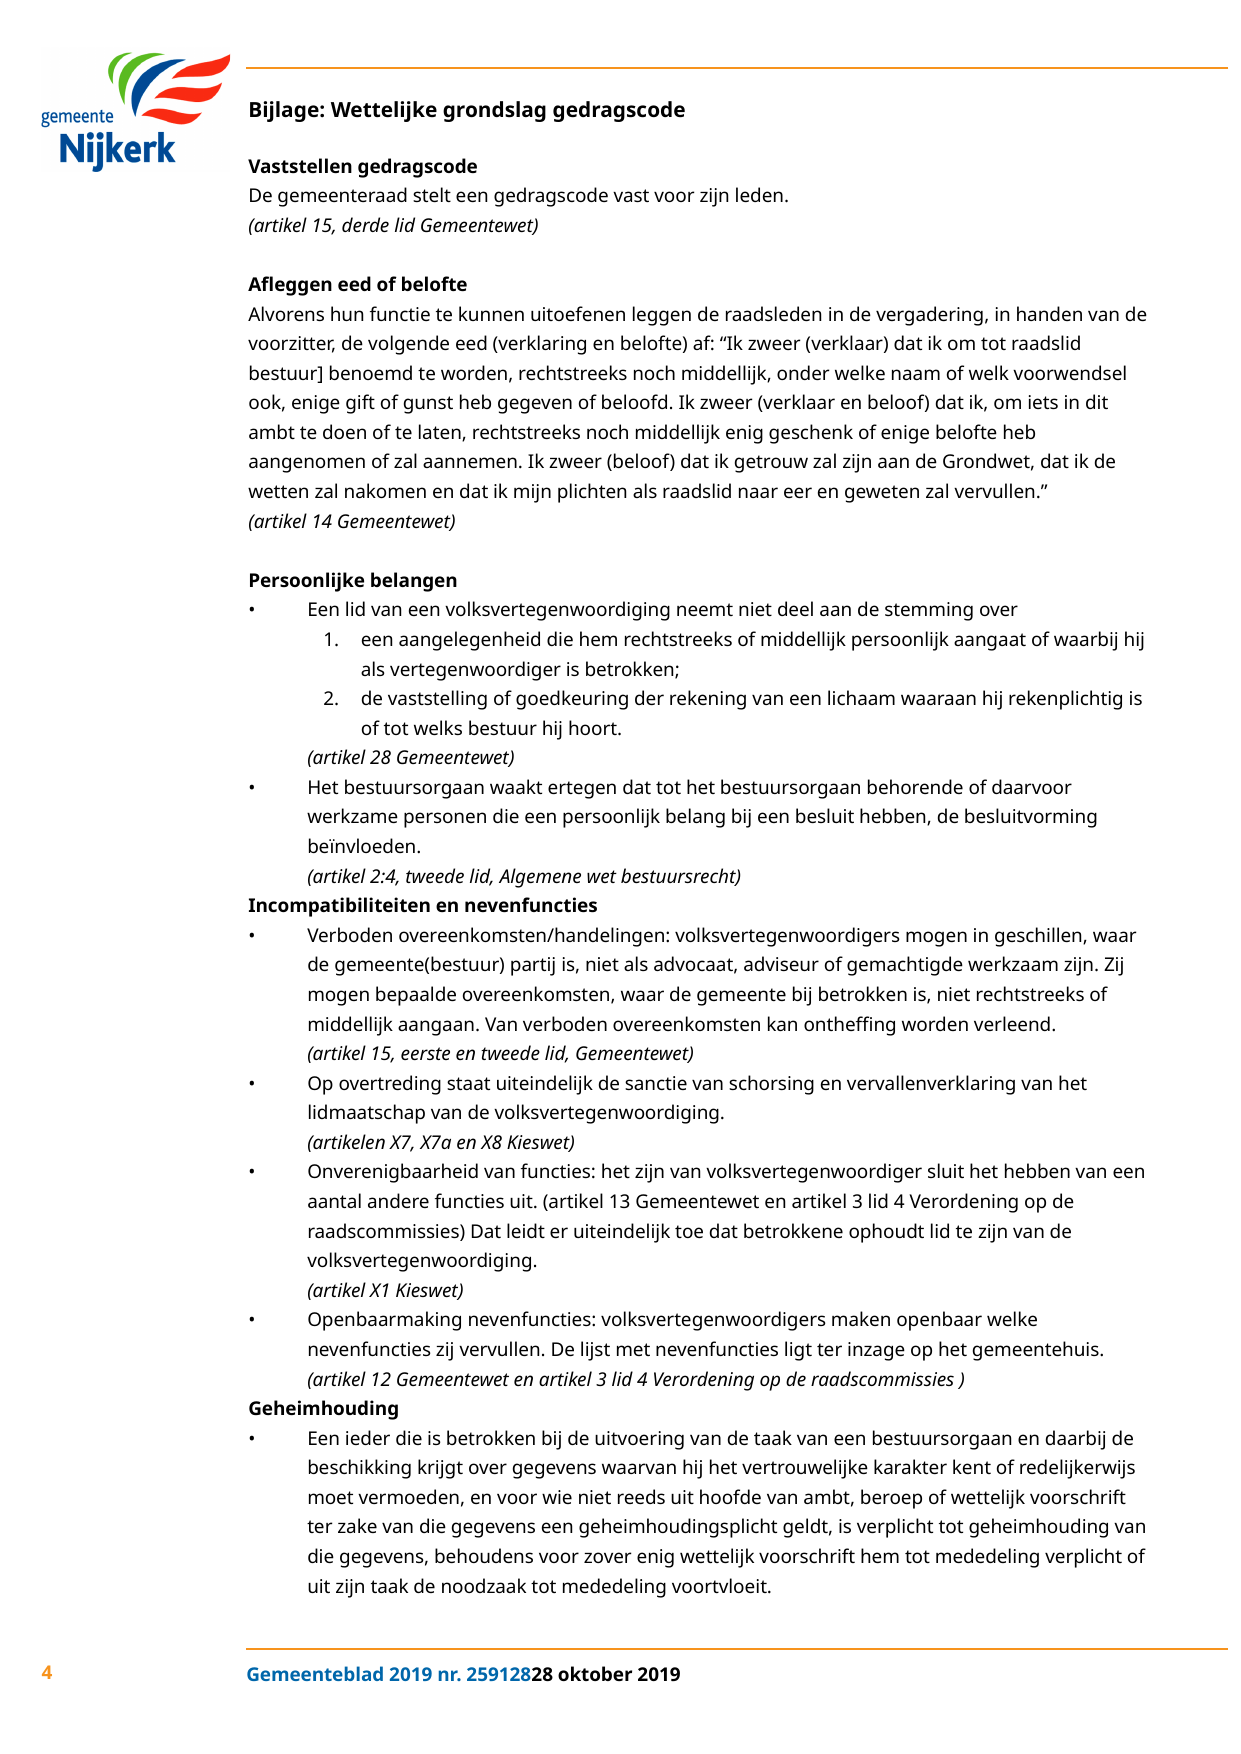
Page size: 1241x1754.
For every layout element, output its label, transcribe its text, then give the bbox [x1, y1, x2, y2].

list (artikel 12 Gemeentewet en artikel 3 lid 4 Verordening op de raadscommissies ) [248, 1366, 1152, 1392]
list Onverenigbaarheid van functies: het zijn van volksvertegenwoordiger sluit het hebben van een aantal andere functies uit. (artikel 13 Gemeentewet en artikel 3 lid 4 Verordening op de raadscommissies) Dat leidt er uiteindelijk toe dat betrokkene ophoudt lid te zijn van de volksvertegenwoordiging. [248, 1159, 1152, 1273]
list (artikelen X7, X7a en X8 Kieswet) [248, 1129, 1152, 1155]
list Een ieder die is betrokken bij de uitvoering van de taak van een bestuursorgaan en daarbij de beschikking krijgt over gegevens waarvan hij het vertrouwelijke karakter kent of redelijkerwijs moet vermoeden, en voor wie niet reeds uit hoofde van ambt, beroep of wettelijk voorschrift ter zake van die gegevens een geheimhoudingsplicht geldt, is verplicht tot geheimhouding van die gegevens, behoudens voor zover enig wettelijk voorschrift hem tot mededeling verplicht of uit zijn taak de noodzaak tot mededeling voortvloeit. [248, 1425, 1152, 1599]
list Een lid van een volksvertegenwoordiging neemt niet deel aan de stemming over [248, 597, 1152, 622]
text (artikel 14 Gemeentewet) [248, 508, 1152, 534]
text De gemeenteraad stelt een gedragscode vast voor zijn leden. [248, 182, 1152, 208]
text Afleggen eed of belofte [248, 271, 1152, 297]
list Openbaarmaking nevenfuncties: volksvertegenwoordigers maken openbaar welke nevenfuncties zij vervullen. De lijst met nevenfuncties ligt ter inzage op het gemeentehuis. [248, 1307, 1152, 1362]
list (artikel 2:4, tweede lid, Algemene wet bestuursrecht) [248, 863, 1152, 889]
list Het bestuursorgaan waakt ertegen dat tot het bestuursorgaan behorende of daarvoor werkzame personen die een persoonlijk belang bij een besluit hebben, de besluitvorming beïnvloeden. [248, 774, 1152, 859]
text Persoonlijke belangen [248, 567, 1152, 593]
text Vaststellen gedragscode [248, 153, 1152, 179]
text Bijlage: Wettelijke grondslag gedragscode [248, 95, 1152, 123]
text (artikel 15, derde lid Gemeentewet) [248, 212, 1152, 238]
text Alvorens hun functie te kunnen uitoefenen leggen de raadsleden in de vergadering, in handen van de voorzitter, de volgende eed (verklaring en belofte) af: “Ik zweer (verklaar) dat ik om tot raadslid bestuur] benoemd te worden, rechtstreeks noch middellijk, onder welke naam of welk voorwendsel ook, enige gift of gunst heb gegeven of beloofd. Ik zweer (verklaar en beloof) dat ik, om iets in dit ambt te doen of te laten, rechtstreeks noch middellijk enig geschenk of enige belofte heb aangenomen of zal aannemen. Ik zweer (beloof) dat ik getrouw zal zijn aan de Grondwet, dat ik de wetten zal nakomen en dat ik mijn plichten als raadslid naar eer en geweten zal vervullen.” [248, 301, 1152, 504]
list (artikel 28 Gemeentewet) [248, 744, 1152, 770]
list (artikel 15, eerste en tweede lid, Gemeentewet) [248, 1040, 1152, 1066]
text Incompatibiliteiten en nevenfuncties [248, 892, 1152, 918]
list een aangelegenheid die hem rechtstreeks of middellijk persoonlijk aangaat of waarbij hij als vertegenwoordiger is betrokken; [323, 626, 1152, 682]
list (artikel X1 Kieswet) [248, 1277, 1152, 1303]
list Verboden overeenkomsten/handelingen: volksvertegenwoordigers mogen in geschillen, waar de gemeente(bestuur) partij is, niet als advocaat, adviseur of gemachtigde werkzaam zijn. Zij mogen bepaalde overeenkomsten, waar de gemeente bij betrokken is, niet rechtstreeks of middellijk aangaan. Van verboden overeenkomsten kan ontheffing worden verleend. [248, 922, 1152, 1037]
picture [41, 47, 231, 172]
list Op overtreding staat uiteindelijk de sanctie van schorsing en vervallenverklaring van het lidmaatschap van de volksvertegenwoordiging. [248, 1070, 1152, 1125]
text Geheimhouding [248, 1395, 1152, 1421]
list de vaststelling of goedkeuring der rekening van een lichaam waaraan hij rekenplichtig is of tot welks bestuur hij hoort. [323, 685, 1152, 741]
